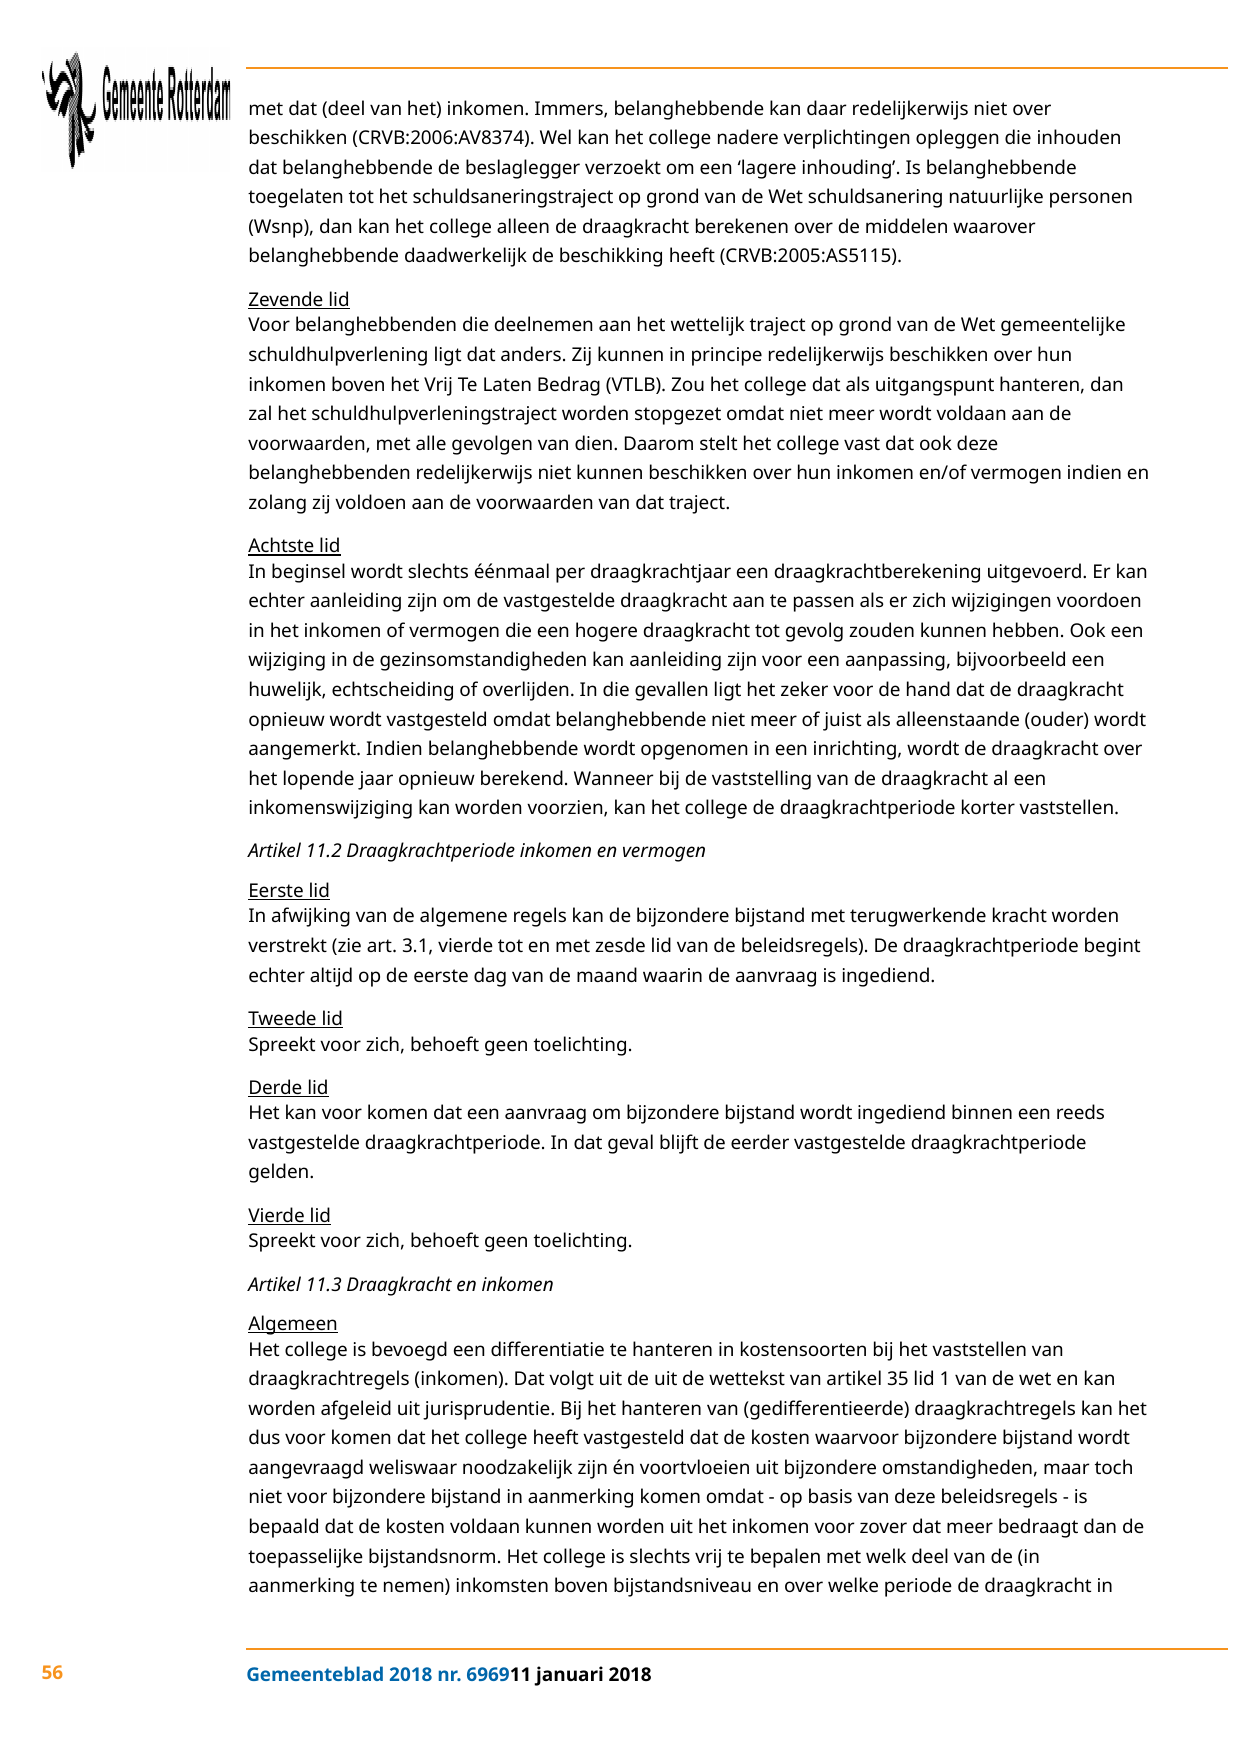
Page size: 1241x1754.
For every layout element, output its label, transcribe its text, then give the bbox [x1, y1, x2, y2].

text Spreekt voor zich, behoeft geen toelichting. [248, 1228, 1152, 1253]
text Achtste lid [248, 532, 1152, 558]
text Derde lid [248, 1074, 1152, 1099]
text Artikel 11.2 Draagkrachtperiode inkomen en vermogen [248, 838, 1152, 863]
text Spreekt voor zich, behoeft geen toelichting. [248, 1031, 1152, 1056]
picture [41, 47, 231, 172]
text Eerste lid [248, 877, 1152, 903]
text Tweede lid [248, 1005, 1152, 1031]
text Het college is bevoegd een differentiatie te hanteren in kostensoorten bij het vaststellen van draagkrachtregels (inkomen). Dat volgt uit de uit de wettekst van artikel 35 lid 1 van de wet en kan worden afgeleid uit jurisprudentie. Bij het hanteren van (gedifferentieerde) draagkrachtregels kan het dus voor komen dat het college heeft vastgesteld dat de kosten waarvoor bijzondere bijstand wordt aangevraagd weliswaar noodzakelijk zijn én voortvloeien uit bijzondere omstandigheden, maar toch niet voor bijzondere bijstand in aanmerking komen omdat - op basis van deze beleidsregels - is bepaald dat de kosten voldaan kunnen worden uit het inkomen voor zover dat meer bedraagt dan de toepasselijke bijstandsnorm. Het college is slechts vrij te bepalen met welk deel van de (in aanmerking te nemen) inkomsten boven bijstandsniveau en over welke periode de draagkracht in [248, 1336, 1152, 1598]
text In beginsel wordt slechts éénmaal per draagkrachtjaar een draagkrachtberekening uitgevoerd. Er kan echter aanleiding zijn om de vastgestelde draagkracht aan te passen als er zich wijzigingen voordoen in het inkomen of vermogen die een hogere draagkracht tot gevolg zouden kunnen hebben. Ook een wijziging in de gezinsomstandigheden kan aanleiding zijn voor een aanpassing, bijvoorbeeld een huwelijk, echtscheiding of overlijden. In die gevallen ligt het zeker voor de hand dat de draagkracht opnieuw wordt vastgesteld omdat belanghebbende niet meer of juist als alleenstaande (ouder) wordt aangemerkt. Indien belanghebbende wordt opgenomen in een inrichting, wordt de draagkracht over het lopende jaar opnieuw berekend. Wanneer bij de vaststelling van de draagkracht al een inkomenswijziging kan worden voorzien, kan het college de draagkrachtperiode korter vaststellen. [248, 558, 1152, 820]
text In afwijking van de algemene regels kan de bijzondere bijstand met terugwerkende kracht worden verstrekt (zie art. 3.1, vierde tot en met zesde lid van de beleidsregels). De draagkrachtperiode begint echter altijd op de eerste dag van de maand waarin de aanvraag is ingediend. [248, 903, 1152, 988]
text Artikel 11.3 Draagkracht en inkomen [248, 1271, 1152, 1296]
text Vierde lid [248, 1202, 1152, 1228]
text met dat (deel van het) inkomen. Immers, belanghebbende kan daar redelijkerwijs niet over beschikken (CRVB:2006:AV8374). Wel kan het college nadere verplichtingen opleggen die inhouden dat belanghebbende de beslaglegger verzoekt om een ‘lagere inhouding’. Is belanghebbende toegelaten tot het schuldsaneringstraject op grond van de Wet schuldsanering natuurlijke personen (Wsnp), dan kan het college alleen de draagkracht berekenen over de middelen waarover belanghebbende daadwerkelijk de beschikking heeft (CRVB:2005:AS5115). [248, 95, 1152, 268]
text Algemeen [248, 1310, 1152, 1336]
text Zevende lid [248, 286, 1152, 312]
text Voor belanghebbenden die deelnemen aan het wettelijk traject op grond van de Wet gemeentelijke schuldhulpverlening ligt dat anders. Zij kunnen in principe redelijkerwijs beschikken over hun inkomen boven het Vrij Te Laten Bedrag (VTLB). Zou het college dat als uitgangspunt hanteren, dan zal het schuldhulpverleningstraject worden stopgezet omdat niet meer wordt voldaan aan de voorwaarden, met alle gevolgen van dien. Daarom stelt het college vast dat ook deze belanghebbenden redelijkerwijs niet kunnen beschikken over hun inkomen en/of vermogen indien en zolang zij voldoen aan de voorwaarden van dat traject. [248, 312, 1152, 515]
text Het kan voor komen dat een aanvraag om bijzondere bijstand wordt ingediend binnen een reeds vastgestelde draagkrachtperiode. In dat geval blijft de eerder vastgestelde draagkrachtperiode gelden. [248, 1099, 1152, 1184]
